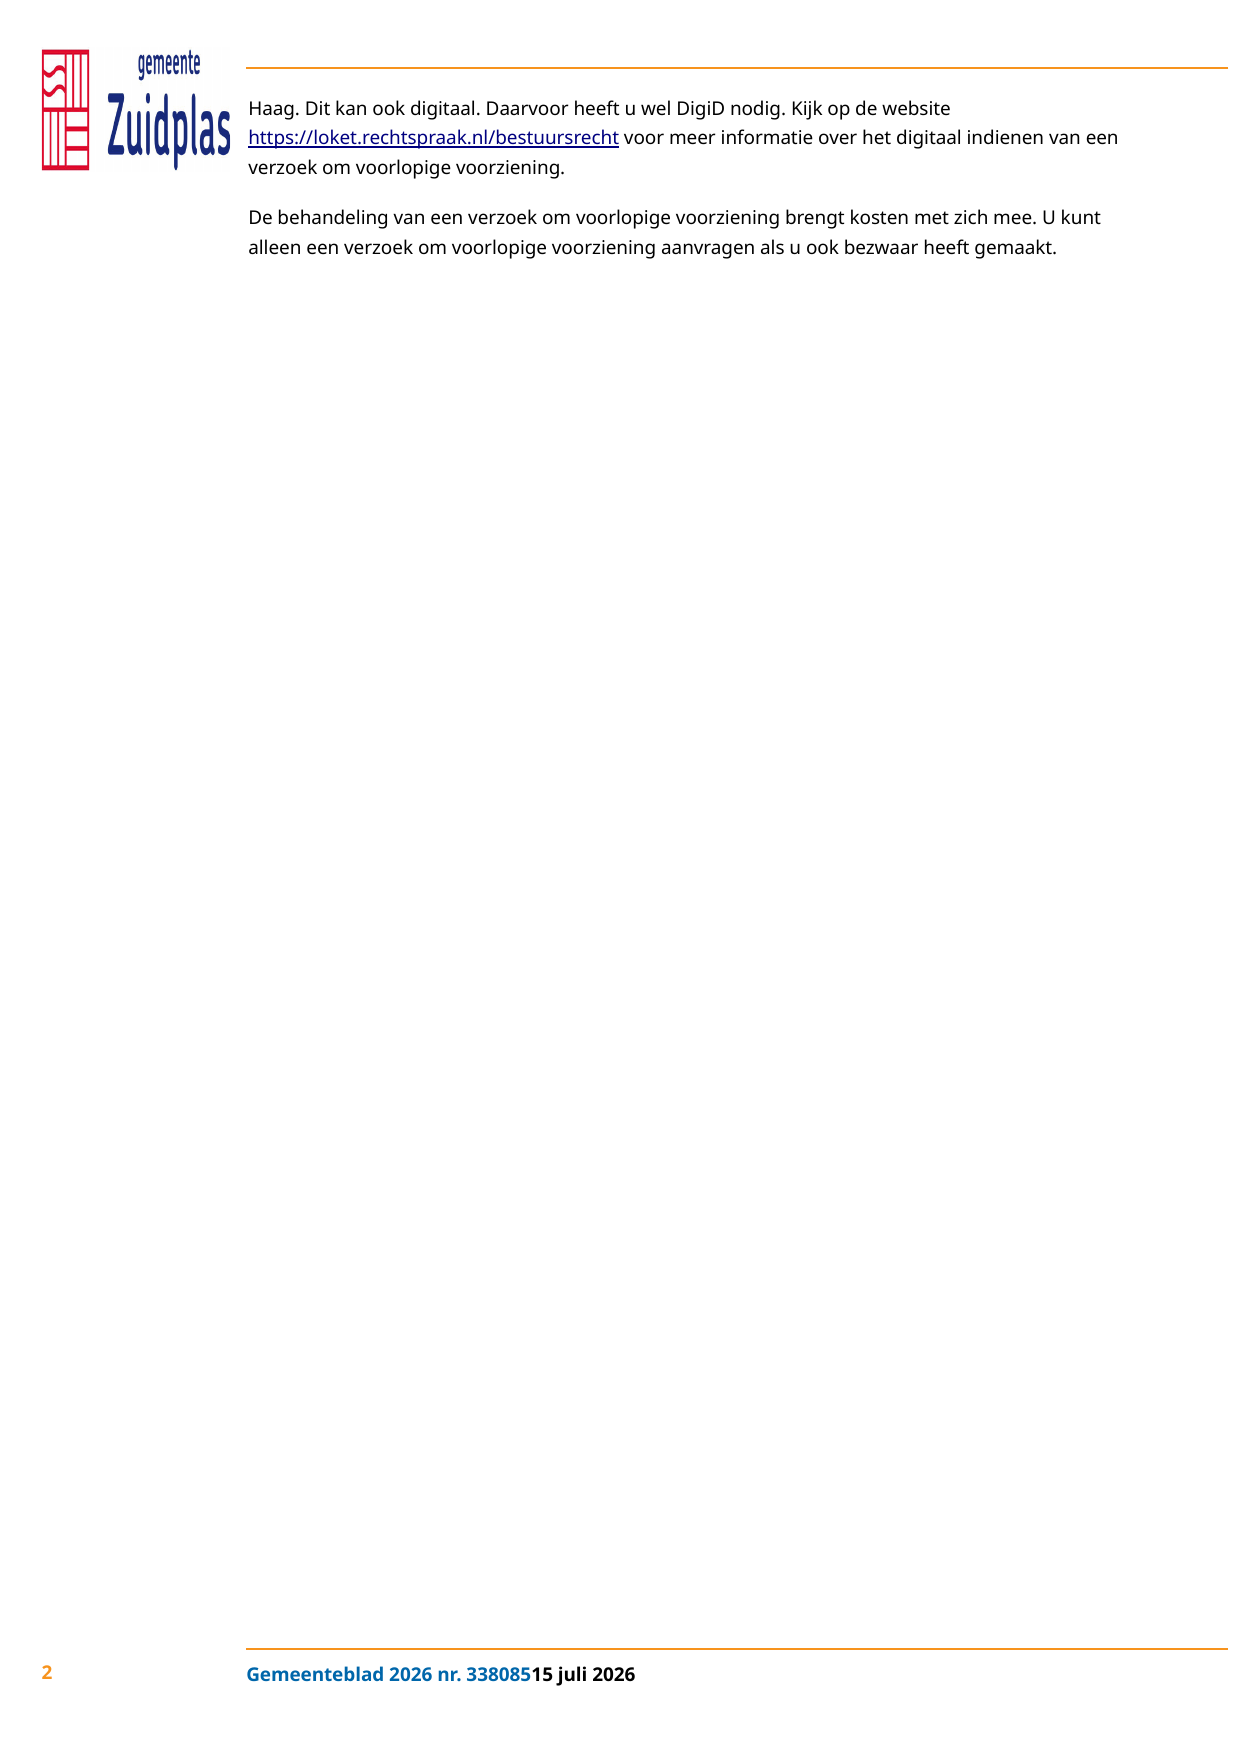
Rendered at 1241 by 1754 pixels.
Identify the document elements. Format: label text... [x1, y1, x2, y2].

text Haag. Dit kan ook digitaal. Daarvoor heeft u wel DigiD nodig. Kijk op de website https://loket.rechtspraak.nl/bestuursrecht voor meer informatie over het digitaal indienen van een verzoek om voorlopige voorziening. [248, 95, 1152, 180]
text De behandeling van een verzoek om voorlopige voorziening brengt kosten met zich mee. U kunt alleen een verzoek om voorlopige voorziening aanvragen als u ook bezwaar heeft gemaakt. [248, 204, 1152, 260]
picture [41, 47, 231, 172]
